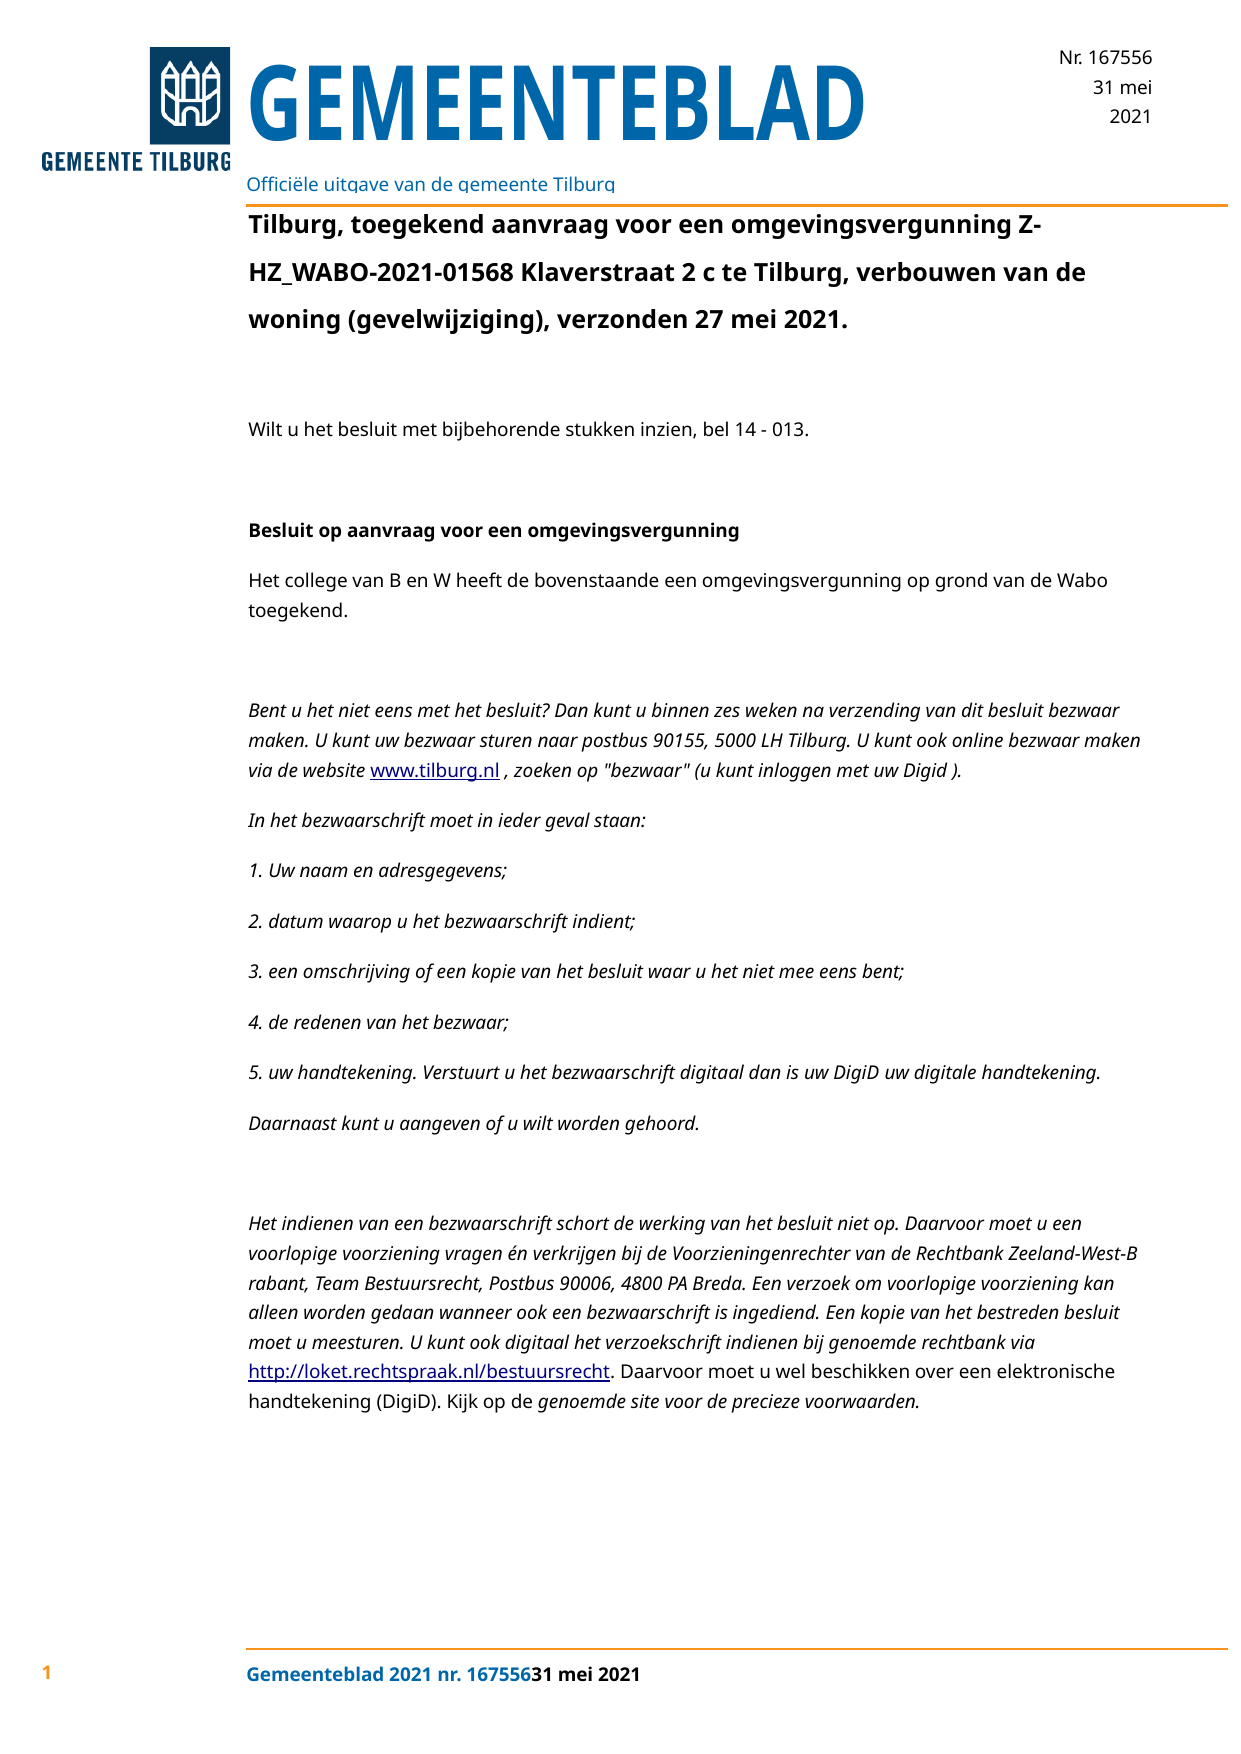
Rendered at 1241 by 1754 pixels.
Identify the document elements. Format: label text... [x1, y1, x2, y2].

text Het college van B en W heeft de bovenstaande een omgevingsvergunning op grond van de Wabo toegekend. [248, 567, 1152, 622]
text Bent u het niet eens met het besluit? Dan kunt u binnen zes weken na verzending van dit besluit bezwaar maken. U kunt uw bezwaar sturen naar postbus 90155, 5000 LH Tilburg. U kunt ook online bezwaar maken via de website www.tilburg.nl , zoeken op "bezwaar" (u kunt inloggen met uw Digid ). [248, 698, 1152, 782]
text 4. de redenen van het bezwaar; [248, 1009, 1152, 1034]
text Wilt u het besluit met bijbehorende stukken inzien, bel 14 - 013. [248, 416, 1152, 442]
text Tilburg, toegekend aanvraag voor een omgevingsvergunning Z-HZ_WABO-2021-01568 Klaverstraat 2 c te Tilburg, verbouwen van de woning (gevelwijziging), verzonden 27 mei 2021. [248, 207, 1152, 336]
text 3. een omschrijving of een kopie van het besluit waar u het niet mee eens bent; [248, 958, 1152, 984]
text 2. datum waarop u het bezwaarschrift indient; [248, 908, 1152, 934]
text Daarnaast kunt u aangeven of u wilt worden gehoord. [248, 1110, 1152, 1135]
text In het bezwaarschrift moet in ieder geval staan: [248, 807, 1152, 833]
text 5. uw handtekening. Verstuurt u het bezwaarschrift digitaal dan is uw DigiD uw digitale handtekening. [248, 1059, 1152, 1085]
text 1. Uw naam en adresgegevens; [248, 858, 1152, 883]
picture [41, 47, 231, 172]
text Het indienen van een bezwaarschrift schort de werking van het besluit niet op. Daarvoor moet u een voorlopige voorziening vragen én verkrijgen bij de Voorzieningenrechter van de Rechtbank Zeeland-West-B rabant, Team Bestuursrecht, Postbus 90006, 4800 PA Breda. Een verzoek om voorlopige voorziening kan alleen worden gedaan wanneer ook een bezwaarschrift is ingediend. Een kopie van het bestreden besluit moet u meesturen. U kunt ook digitaal het verzoekschrift indienen bij genoemde rechtbank via http://loket.rechtspraak.nl/bestuursrecht. Daarvoor moet u wel beschikken over een elektronische handtekening (DigiD). Kijk op de genoemde site voor de precieze voorwaarden. [248, 1211, 1152, 1414]
text Besluit op aanvraag voor een omgevingsvergunning [248, 517, 1152, 542]
